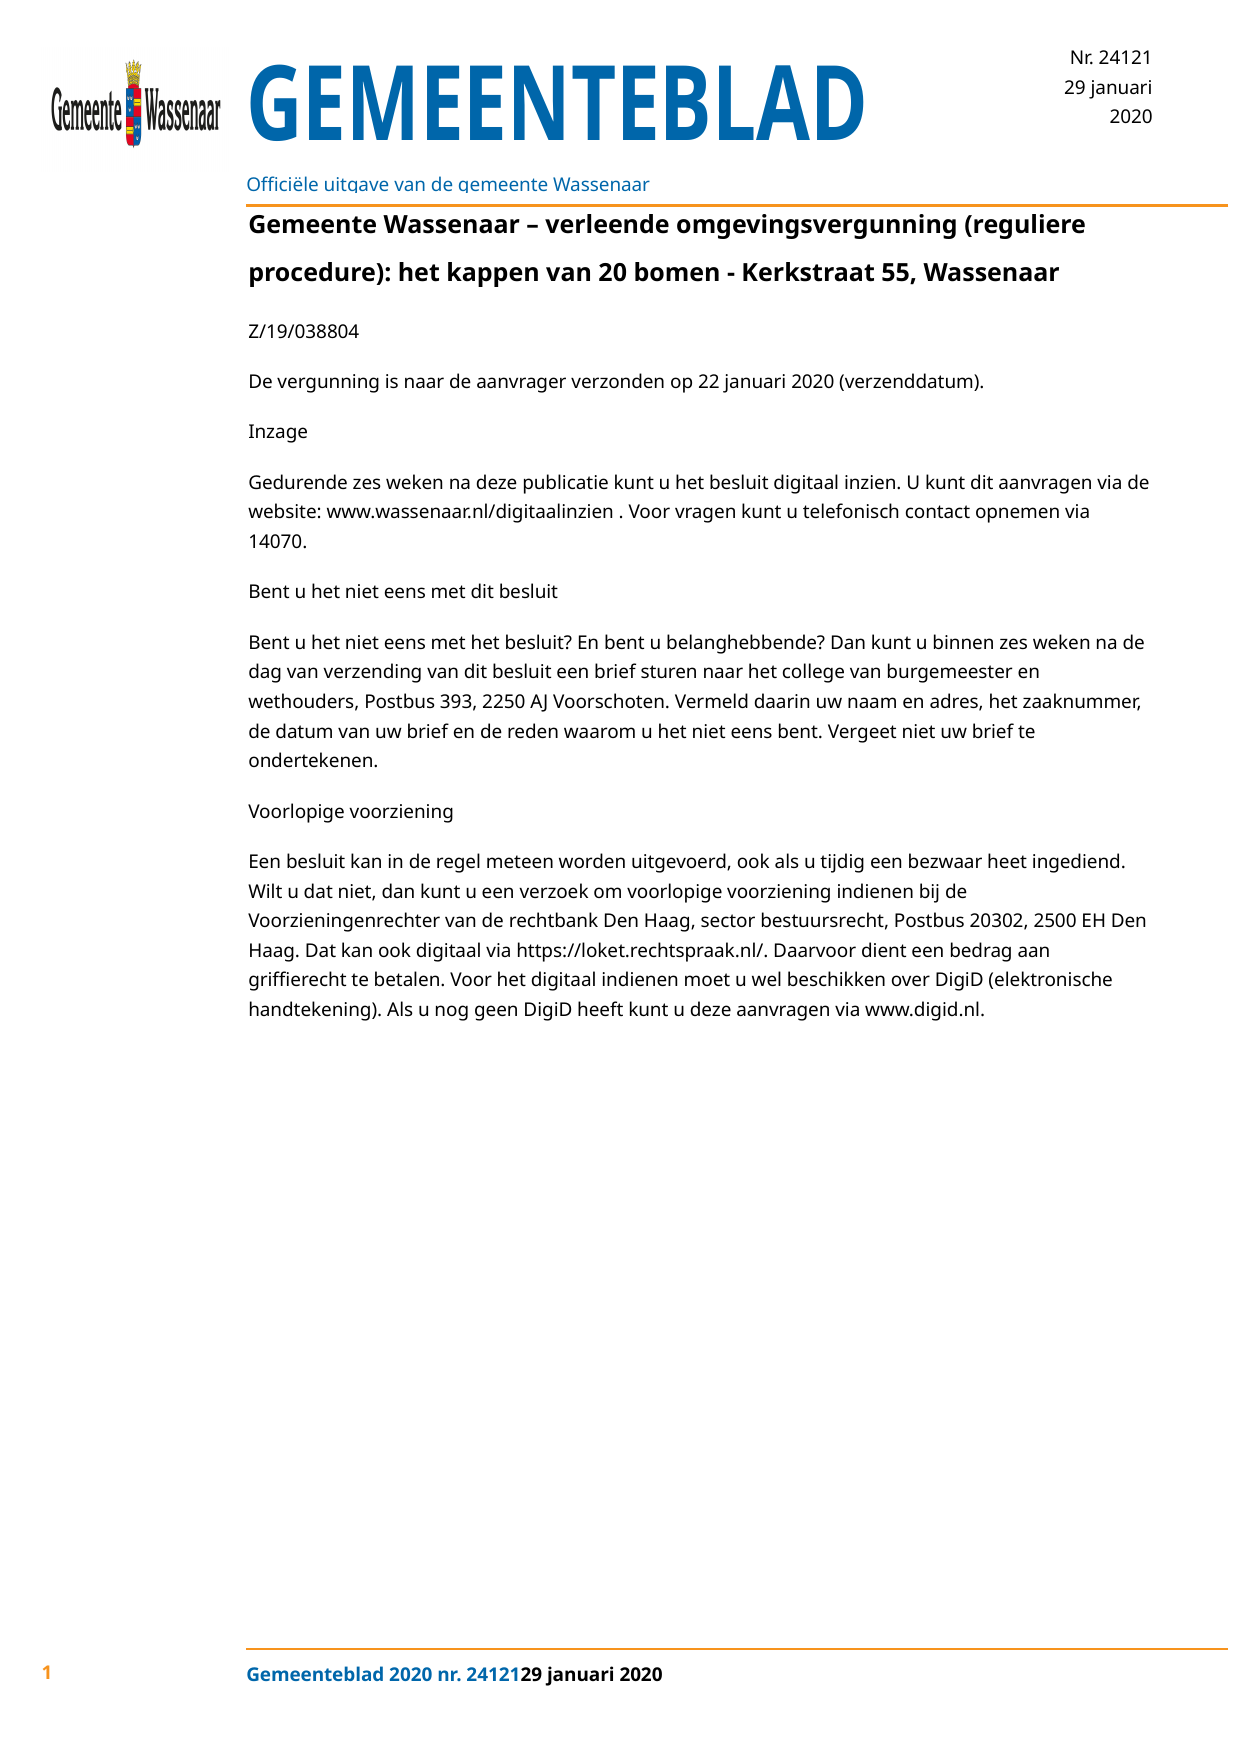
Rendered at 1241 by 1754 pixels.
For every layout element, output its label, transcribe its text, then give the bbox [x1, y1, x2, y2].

text Bent u het niet eens met dit besluit [248, 579, 1152, 604]
text Z/19/038804 [248, 318, 1152, 344]
text Gemeente Wassenaar – verleende omgevingsvergunning (reguliere procedure): het kappen van 20 bomen - Kerkstraat 55, Wassenaar [248, 207, 1152, 288]
text De vergunning is naar de aanvrager verzonden op 22 januari 2020 (verzenddatum). [248, 368, 1152, 394]
text Voorlopige voorziening [248, 798, 1152, 824]
text Inzage [248, 419, 1152, 444]
picture [41, 47, 231, 172]
text Een besluit kan in de regel meteen worden uitgevoerd, ook als u tijdig een bezwaar heet ingediend. Wilt u dat niet, dan kunt u een verzoek om voorlopige voorziening indienen bij de Voorzieningenrechter van de rechtbank Den Haag, sector bestuursrecht, Postbus 20302, 2500 EH Den Haag. Dat kan ook digitaal via https://loket.rechtspraak.nl/. Daarvoor dient een bedrag aan griffierecht te betalen. Voor het digitaal indienen moet u wel beschikken over DigiD (elektronische handtekening). Als u nog geen DigiD heeft kunt u deze aanvragen via www.digid.nl. [248, 848, 1152, 1022]
text Bent u het niet eens met het besluit? En bent u belanghebbende? Dan kunt u binnen zes weken na de dag van verzending van dit besluit een brief sturen naar het college van burgemeester en wethouders, Postbus 393, 2250 AJ Voorschoten. Vermeld daarin uw naam en adres, het zaaknummer, de datum van uw brief en de reden waarom u het niet eens bent. Vergeet niet uw brief te ondertekenen. [248, 629, 1152, 773]
text Gedurende zes weken na deze publicatie kunt u het besluit digitaal inzien. U kunt dit aanvragen via de website: www.wassenaar.nl/digitaalinzien . Voor vragen kunt u telefonisch contact opnemen via 14070. [248, 469, 1152, 554]
